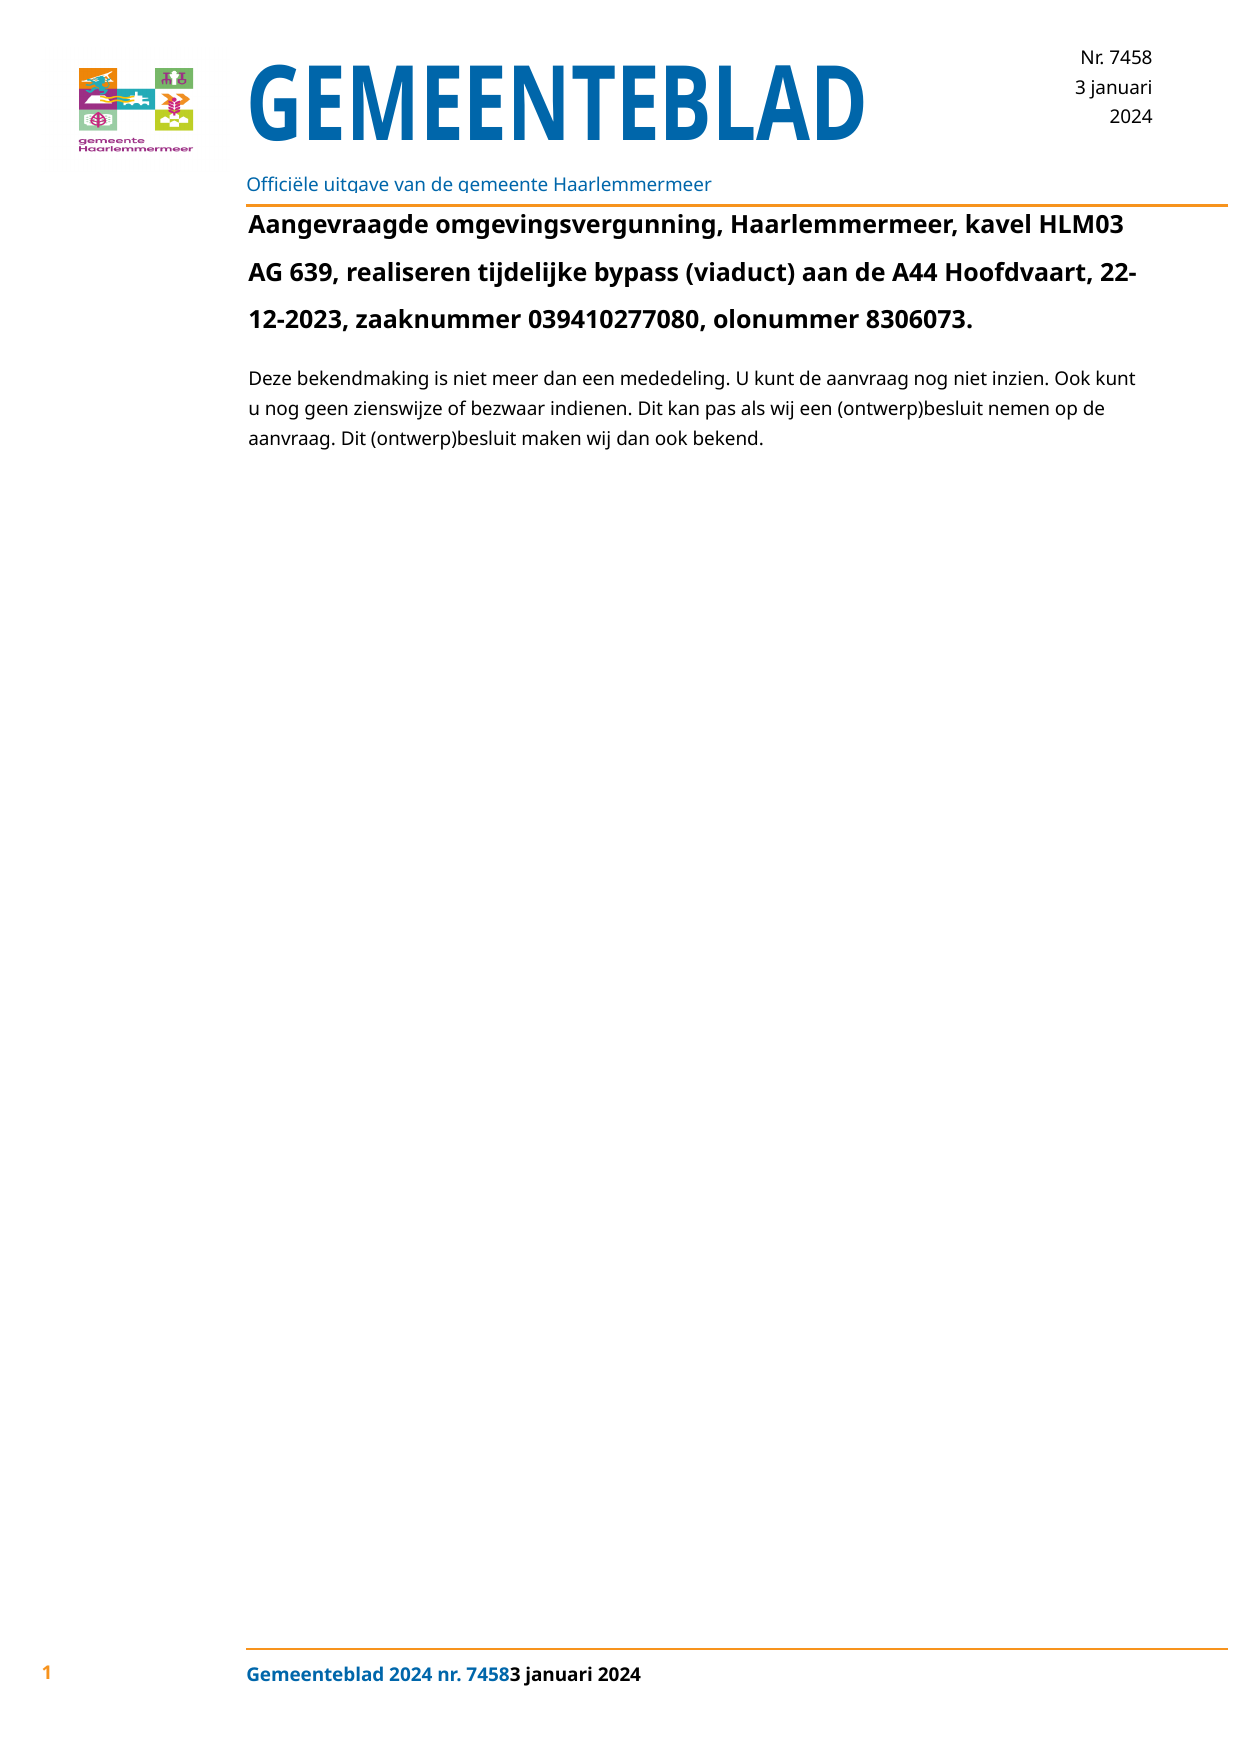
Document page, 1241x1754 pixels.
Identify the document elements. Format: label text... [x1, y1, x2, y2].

text Deze bekendmaking is niet meer dan een mededeling. U kunt de aanvraag nog niet inzien. Ook kunt u nog geen zienswijze of bezwaar indienen. Dit kan pas als wij een (ontwerp)besluit nemen op de aanvraag. Dit (ontwerp)besluit maken wij dan ook bekend. [248, 366, 1152, 450]
text Aangevraagde omgevingsvergunning, Haarlemmermeer, kavel HLM03 AG 639, realiseren tijdelijke bypass (viaduct) aan de A44 Hoofdvaart, 22-12-2023, zaaknummer 039410277080, olonummer 8306073. [248, 207, 1152, 336]
picture [41, 47, 231, 172]
